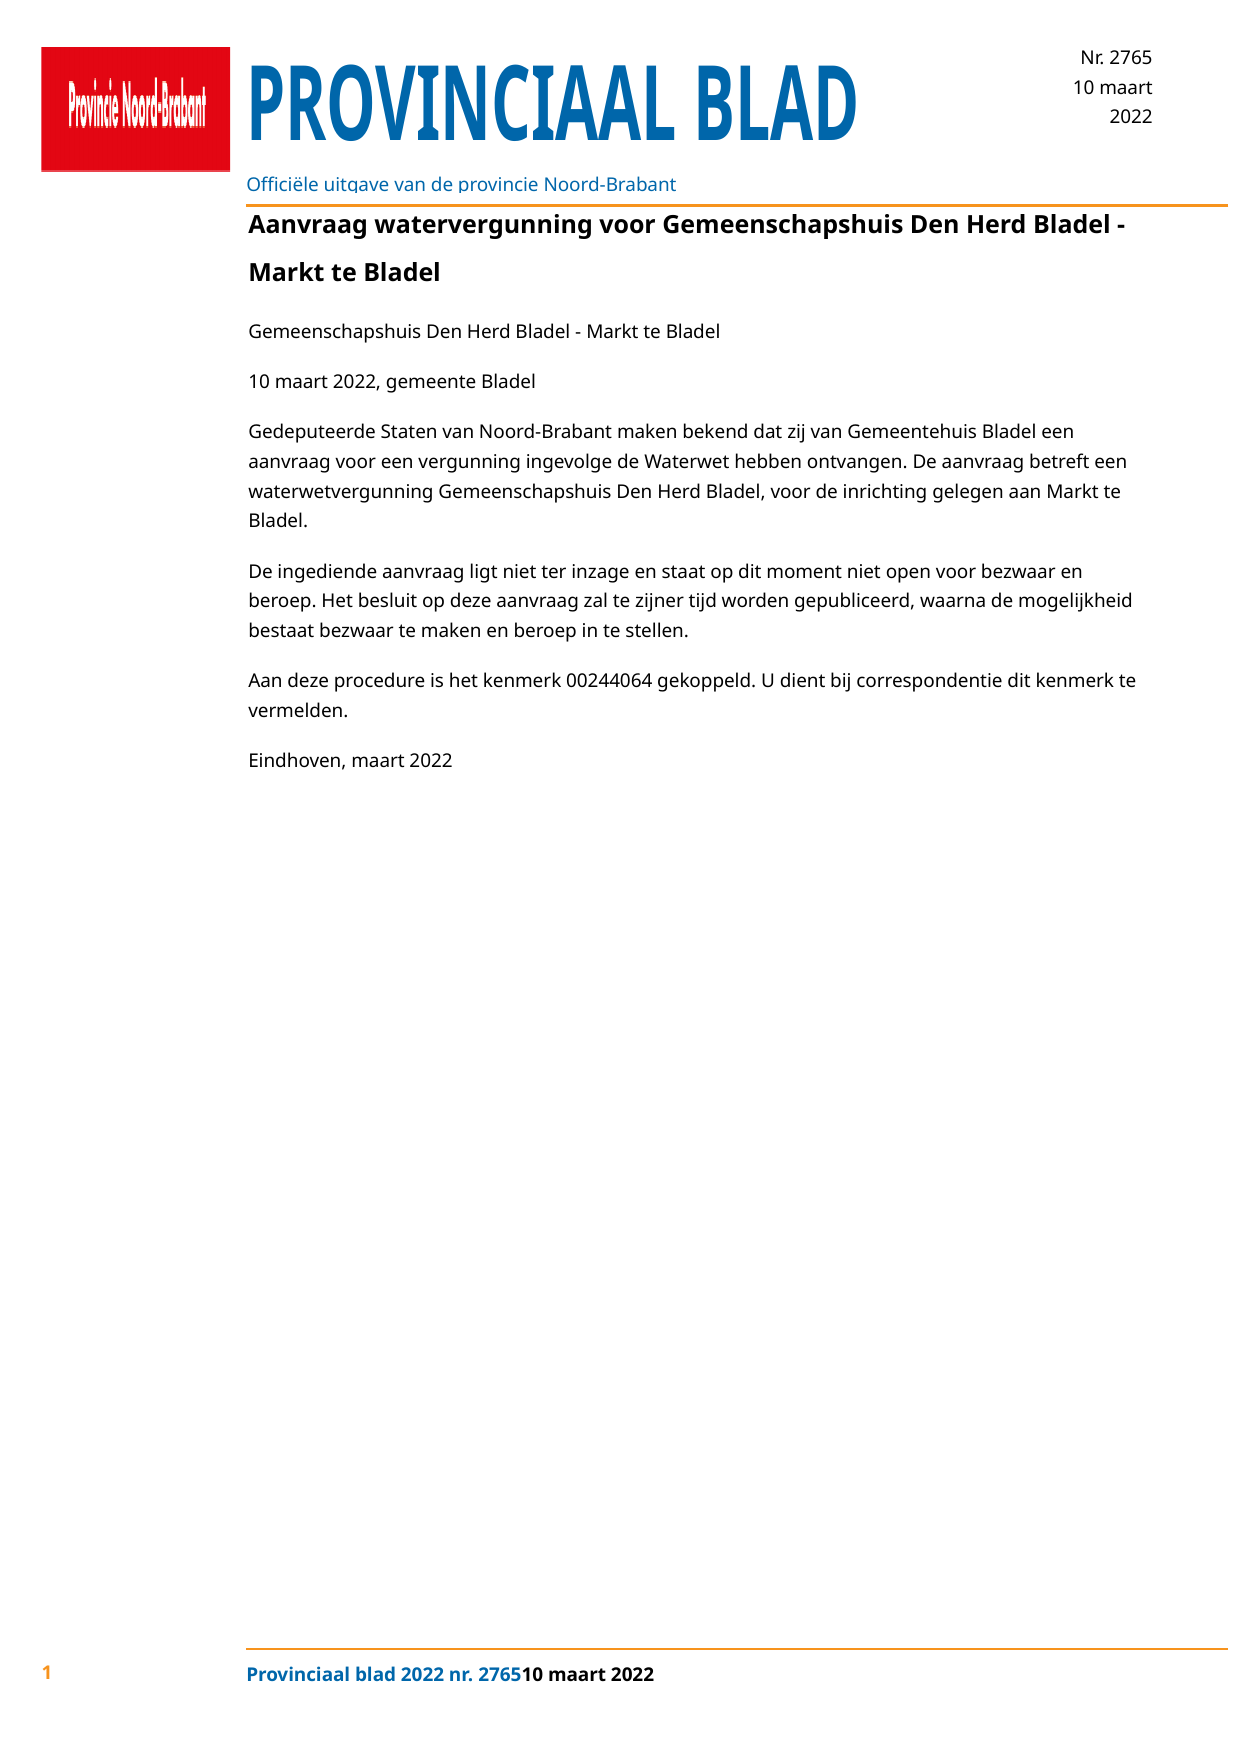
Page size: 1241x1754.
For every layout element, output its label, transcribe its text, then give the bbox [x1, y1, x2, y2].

picture [41, 47, 231, 172]
text De ingediende aanvraag ligt niet ter inzage en staat op dit moment niet open voor bezwaar en beroep. Het besluit op deze aanvraag zal te zijner tijd worden gepubliceerd, waarna de mogelijkheid bestaat bezwaar te maken en beroep in te stellen. [248, 558, 1152, 643]
text Aan deze procedure is het kenmerk 00244064 gekoppeld. U dient bij correspondentie dit kenmerk te vermelden. [248, 667, 1152, 723]
text Eindhoven, maart 2022 [248, 747, 1152, 773]
text 10 maart 2022, gemeente Bladel [248, 368, 1152, 394]
text Gemeenschapshuis Den Herd Bladel - Markt te Bladel [248, 318, 1152, 344]
text Gedeputeerde Staten van Noord-Brabant maken bekend dat zij van Gemeentehuis Bladel een aanvraag voor een vergunning ingevolge de Waterwet hebben ontvangen. De aanvraag betreft een waterwetvergunning Gemeenschapshuis Den Herd Bladel, voor de inrichting gelegen aan Markt te Bladel. [248, 419, 1152, 533]
text Aanvraag watervergunning voor Gemeenschapshuis Den Herd Bladel - Markt te Bladel [248, 207, 1152, 288]
